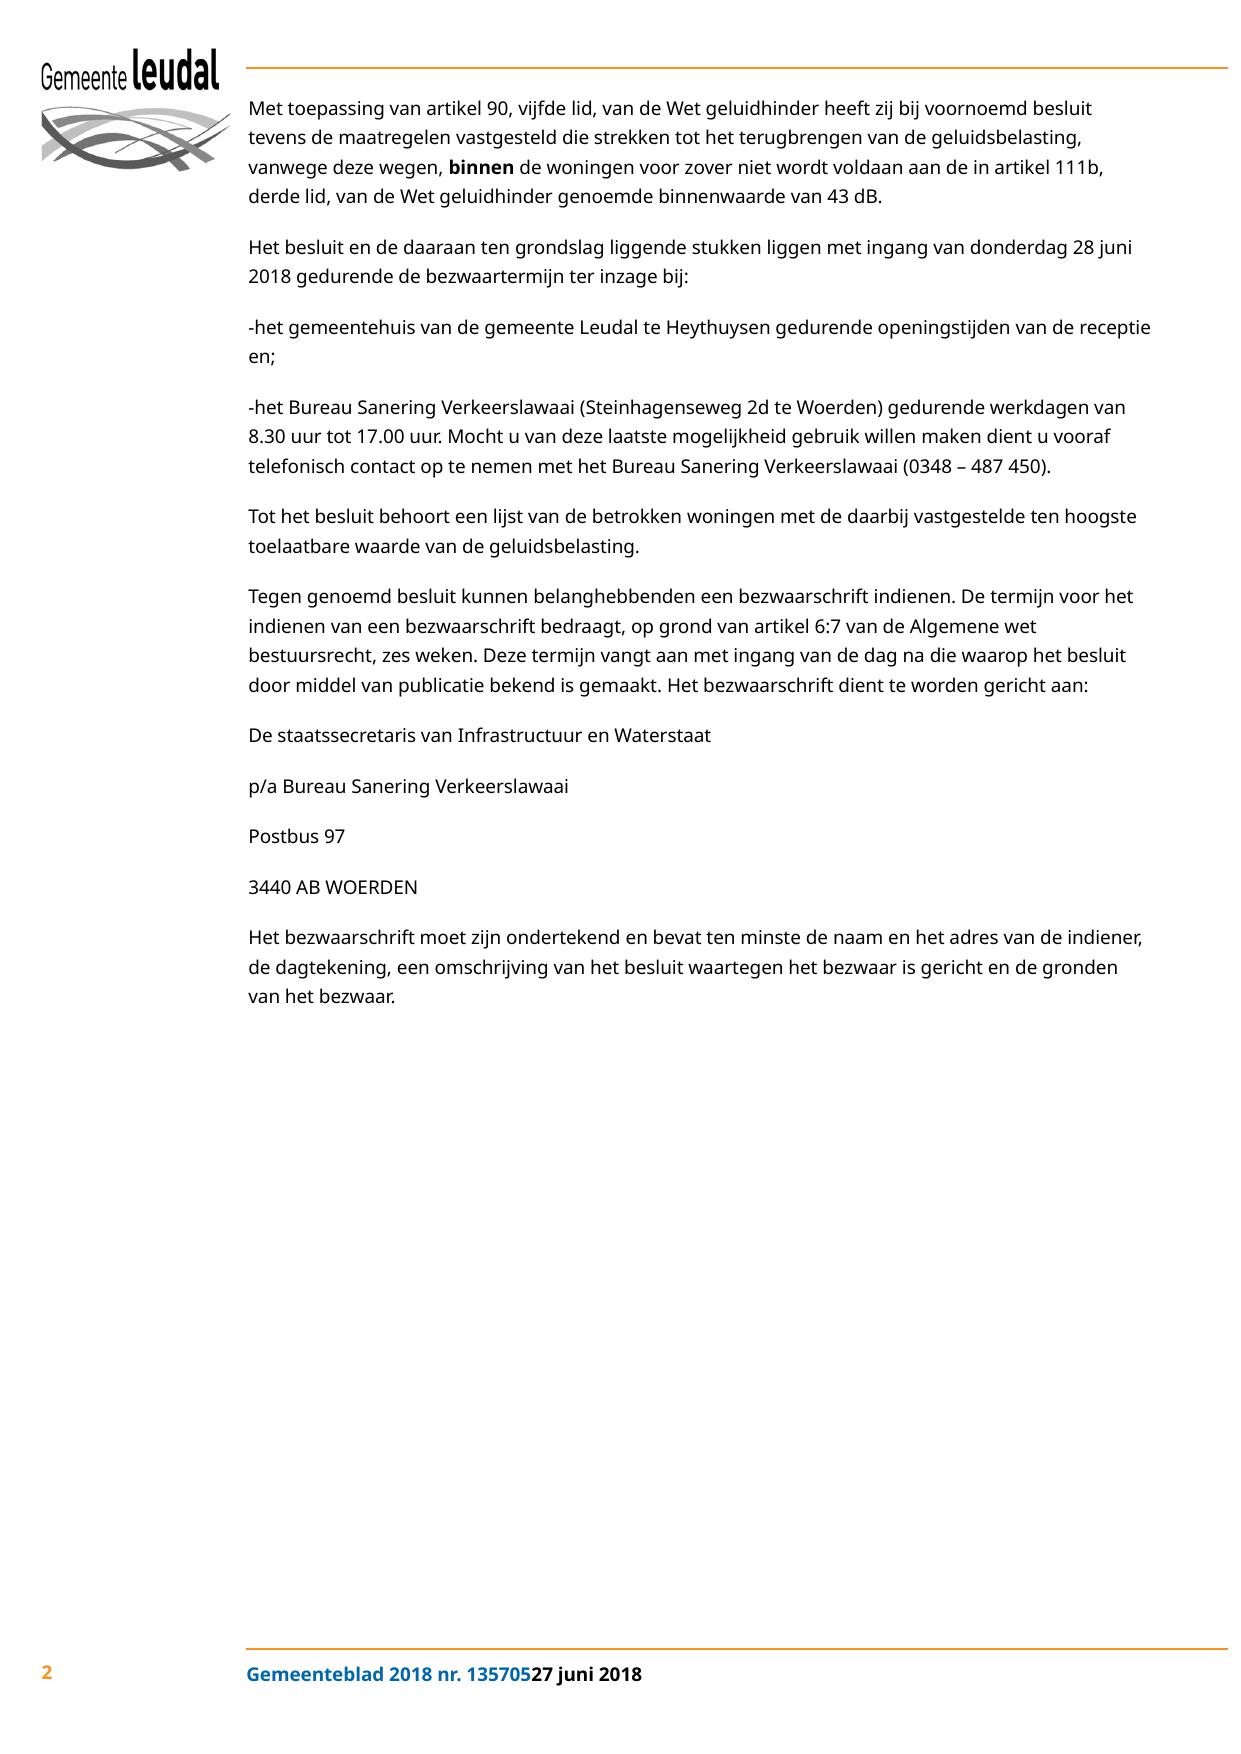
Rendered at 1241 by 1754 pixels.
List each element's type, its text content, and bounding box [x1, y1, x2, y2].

text Postbus 97 [248, 823, 1152, 849]
text -het Bureau Sanering Verkeerslawaai (Steinhagenseweg 2d te Woerden) gedurende werkdagen van 8.30 uur tot 17.00 uur. Mocht u van deze laatste mogelijkheid gebruik willen maken dient u vooraf telefonisch contact op te nemen met het Bureau Sanering Verkeerslawaai (0348 – 487 450). [248, 394, 1152, 479]
text Het besluit en de daaraan ten grondslag liggende stukken liggen met ingang van donderdag 28 juni 2018 gedurende de bezwaartermijn ter inzage bij: [248, 234, 1152, 289]
text Tegen genoemd besluit kunnen belanghebbenden een bezwaarschrift indienen. De termijn voor het indienen van een bezwaarschrift bedraagt, op grond van artikel 6:7 van de Algemene wet bestuursrecht, zes weken. Deze termijn vangt aan met ingang van de dag na die waarop het besluit door middel van publicatie bekend is gemaakt. Het bezwaarschrift dient te worden gericht aan: [248, 583, 1152, 698]
text Tot het besluit behoort een lijst van de betrokken woningen met de daarbij vastgestelde ten hoogste toelaatbare waarde van de geluidsbelasting. [248, 503, 1152, 559]
text 3440 AB WOERDEN [248, 874, 1152, 900]
text -het gemeentehuis van de gemeente Leudal te Heythuysen gedurende openingstijden van de receptie en; [248, 314, 1152, 369]
text p/a Bureau Sanering Verkeerslawaai [248, 773, 1152, 799]
text De staatssecretaris van Infrastructuur en Waterstaat [248, 723, 1152, 748]
text Het bezwaarschrift moet zijn ondertekend en bevat ten minste de naam en het adres van de indiener, de dagtekening, een omschrijving van het besluit waartegen het bezwaar is gericht en de gronden van het bezwaar. [248, 924, 1152, 1009]
text Met toepassing van artikel 90, vijfde lid, van de Wet geluidhinder heeft zij bij voornoemd besluit tevens de maatregelen vastgesteld die strekken tot het terugbrengen van de geluidsbelasting, vanwege deze wegen, binnen de woningen voor zover niet wordt voldaan aan de in artikel 111b, derde lid, van de Wet geluidhinder genoemde binnenwaarde van 43 dB. [248, 95, 1152, 209]
picture [41, 47, 231, 172]
